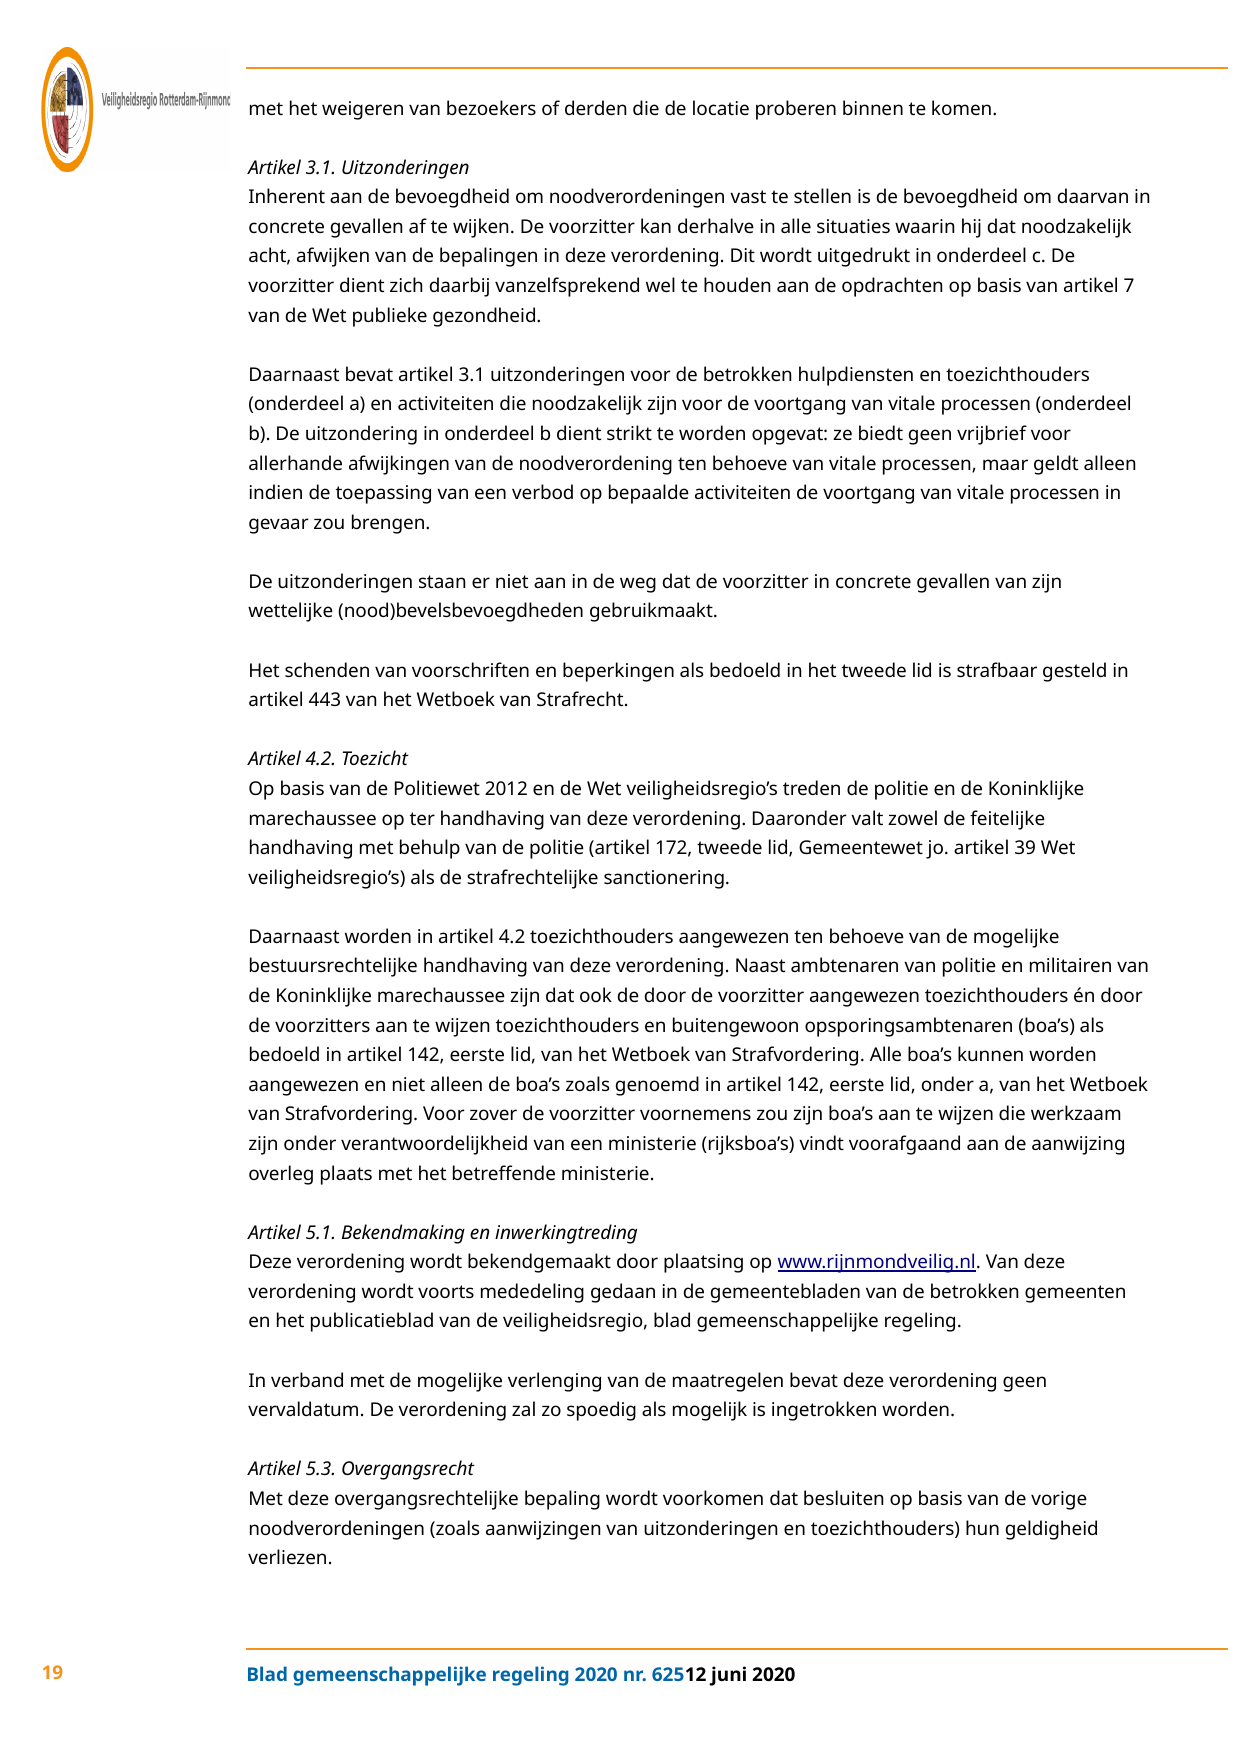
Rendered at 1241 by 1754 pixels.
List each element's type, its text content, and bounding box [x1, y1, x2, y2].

text Daarnaast bevat artikel 3.1 uitzonderingen voor de betrokken hulpdiensten en toezichthouders (onderdeel a) en activiteiten die noodzakelijk zijn voor de voortgang van vitale processen (onderdeel b). De uitzondering in onderdeel b dient strikt te worden opgevat: ze biedt geen vrijbrief voor allerhande afwijkingen van de noodverordening ten behoeve van vitale processen, maar geldt alleen indien de toepassing van een verbod op bepaalde activiteiten de voortgang van vitale processen in gevaar zou brengen. [248, 361, 1152, 535]
text Inherent aan de bevoegdheid om noodverordeningen vast te stellen is de bevoegdheid om daarvan in concrete gevallen af te wijken. De voorzitter kan derhalve in alle situaties waarin hij dat noodzakelijk acht, afwijken van de bepalingen in deze verordening. Dit wordt uitgedrukt in onderdeel c. De voorzitter dient zich daarbij vanzelfsprekend wel te houden aan de opdrachten op basis van artikel 7 van de Wet publieke gezondheid. [248, 183, 1152, 328]
text Artikel 4.2. Toezicht [248, 746, 1152, 771]
text Met deze overgangsrechtelijke bepaling wordt voorkomen dat besluiten op basis van de vorige noodverordeningen (zoals aanwijzingen van uitzonderingen en toezichthouders) hun geldigheid verliezen. [248, 1485, 1152, 1570]
text Artikel 3.1. Uitzonderingen [248, 154, 1152, 180]
text In verband met de mogelijke verlenging van de maatregelen bevat deze verordening geen vervaldatum. De verordening zal zo spoedig als mogelijk is ingetrokken worden. [248, 1367, 1152, 1422]
text Het schenden van voorschriften en beperkingen als bedoeld in het tweede lid is strafbaar gesteld in artikel 443 van het Wetboek van Strafrecht. [248, 657, 1152, 712]
picture [41, 47, 231, 172]
text Artikel 5.3. Overgangsrecht [248, 1456, 1152, 1481]
text Daarnaast worden in artikel 4.2 toezichthouders aangewezen ten behoeve van de mogelijke bestuursrechtelijke handhaving van deze verordening. Naast ambtenaren van politie en militairen van de Koninklijke marechaussee zijn dat ook de door de voorzitter aangewezen toezichthouders én door de voorzitters aan te wijzen toezichthouders en buitengewoon opsporingsambtenaren (boa’s) als bedoeld in artikel 142, eerste lid, van het Wetboek van Strafvordering. Alle boa’s kunnen worden aangewezen en niet alleen de boa’s zoals genoemd in artikel 142, eerste lid, onder a, van het Wetboek van Strafvordering. Voor zover de voorzitter voornemens zou zijn boa’s aan te wijzen die werkzaam zijn onder verantwoordelijkheid van een ministerie (rijksboa’s) vindt voorafgaand aan de aanwijzing overleg plaats met het betreffende ministerie. [248, 923, 1152, 1186]
text De uitzonderingen staan er niet aan in de weg dat de voorzitter in concrete gevallen van zijn wettelijke (nood)bevelsbevoegdheden gebruikmaakt. [248, 568, 1152, 623]
text met het weigeren van bezoekers of derden die de locatie proberen binnen te komen. [248, 95, 1152, 121]
text Artikel 5.1. Bekendmaking en inwerkingtreding [248, 1219, 1152, 1245]
text Op basis van de Politiewet 2012 en de Wet veiligheidsregio’s treden de politie en de Koninklijke marechaussee op ter handhaving van deze verordening. Daaronder valt zowel de feitelijke handhaving met behulp van de politie (artikel 172, tweede lid, Gemeentewet jo. artikel 39 Wet veiligheidsregio’s) als de strafrechtelijke sanctionering. [248, 775, 1152, 890]
text Deze verordening wordt bekendgemaakt door plaatsing op www.rijnmondveilig.nl. Van deze verordening wordt voorts mededeling gedaan in de gemeentebladen van de betrokken gemeenten en het publicatieblad van de veiligheidsregio, blad gemeenschappelijke regeling. [248, 1248, 1152, 1333]
